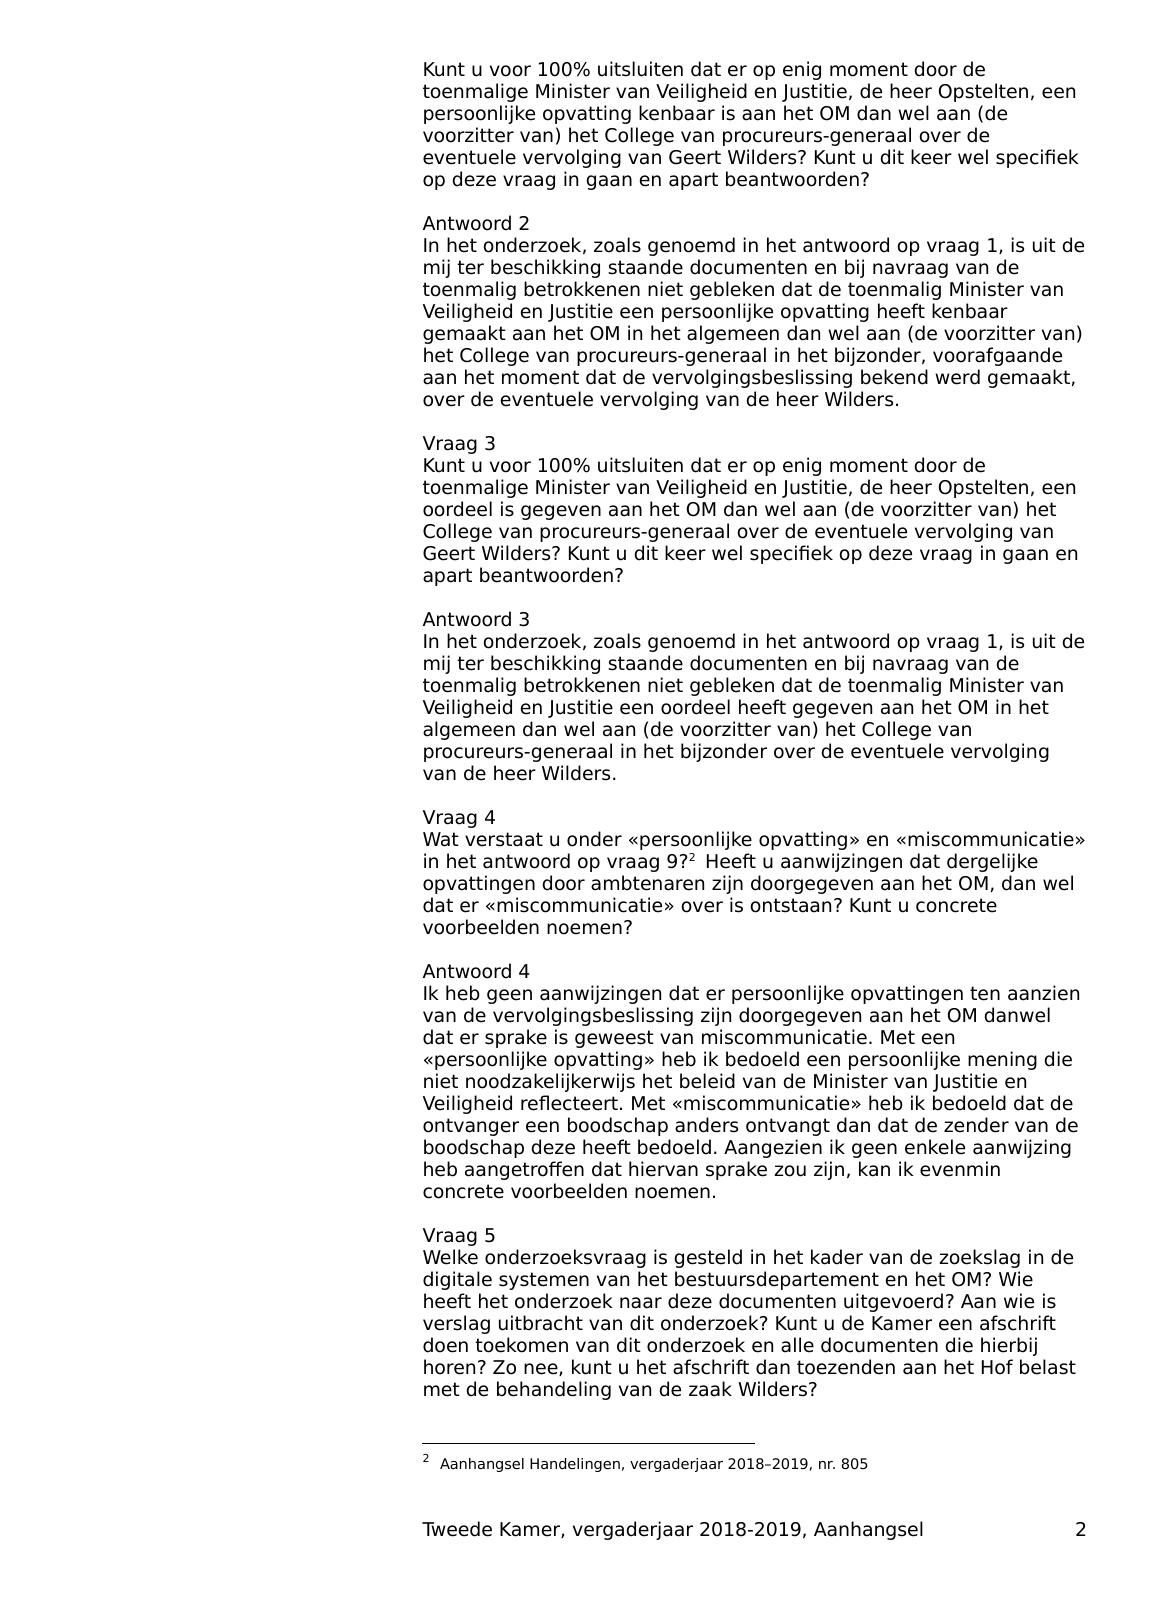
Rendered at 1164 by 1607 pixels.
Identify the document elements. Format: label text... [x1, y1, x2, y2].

text Welke onderzoeksvraag is gesteld in het kader van de zoekslag in de digitale systemen van het bestuursdepartement en het OM? Wie heeft het onderzoek naar deze documenten uitgevoerd? Aan wie is verslag uitbracht van dit onderzoek? Kunt u de Kamer een afschrift doen toekomen van dit onderzoek en alle documenten die hierbij horen? Zo nee, kunt u het afschrift dan toezenden aan het Hof belast met de behandeling van de zaak Wilders? [422, 1247, 1087, 1401]
text Antwoord 3 [422, 609, 1087, 631]
text Aanhangsel Handelingen, vergaderjaar 2018–2019, nr. 805 [422, 1452, 1087, 1474]
text In het onderzoek, zoals genoemd in het antwoord op vraag 1, is uit de mij ter beschikking staande documenten en bij navraag van de toenmalig betrokkenen niet gebleken dat de toenmalig Minister van Veiligheid en Justitie een oordeel heeft gegeven aan het OM in het algemeen dan wel aan (de voorzitter van) het College van procureurs-generaal in het bijzonder over de eventuele vervolging van de heer Wilders. [422, 631, 1087, 785]
text Vraag 3 [422, 433, 1087, 455]
text Kunt u voor 100% uitsluiten dat er op enig moment door de toenmalige Minister van Veiligheid en Justitie, de heer Opstelten, een persoonlijke opvatting kenbaar is aan het OM dan wel aan (de voorzitter van) het College van procureurs-generaal over de eventuele vervolging van Geert Wilders? Kunt u dit keer wel specifiek op deze vraag in gaan en apart beantwoorden? [422, 59, 1087, 191]
text Kunt u voor 100% uitsluiten dat er op enig moment door de toenmalige Minister van Veiligheid en Justitie, de heer Opstelten, een oordeel is gegeven aan het OM dan wel aan (de voorzitter van) het College van procureurs-generaal over de eventuele vervolging van Geert Wilders? Kunt u dit keer wel specifiek op deze vraag in gaan en apart beantwoorden? [422, 455, 1087, 587]
text Vraag 4 [422, 807, 1087, 829]
text In het onderzoek, zoals genoemd in het antwoord op vraag 1, is uit de mij ter beschikking staande documenten en bij navraag van de toenmalig betrokkenen niet gebleken dat de toenmalig Minister van Veiligheid en Justitie een persoonlijke opvatting heeft kenbaar gemaakt aan het OM in het algemeen dan wel aan (de voorzitter van) het College van procureurs-generaal in het bijzonder, voorafgaande aan het moment dat de vervolgingsbeslissing bekend werd gemaakt, over de eventuele vervolging van de heer Wilders. [422, 235, 1087, 411]
text Vraag 5 [422, 1225, 1087, 1247]
text Antwoord 2 [422, 213, 1087, 235]
text Antwoord 4 [422, 961, 1087, 983]
text Wat verstaat u onder «persoonlijke opvatting» en «miscommunicatie» in het antwoord op vraag 9? Heeft u aanwijzingen dat dergelijke opvattingen door ambtenaren zijn doorgegeven aan het OM, dan wel dat er «miscommunicatie» over is ontstaan? Kunt u concrete voorbeelden noemen? [422, 829, 1087, 939]
text Ik heb geen aanwijzingen dat er persoonlijke opvattingen ten aanzien van de vervolgingsbeslissing zijn doorgegeven aan het OM danwel dat er sprake is geweest van miscommunicatie. Met een «persoonlijke opvatting» heb ik bedoeld een persoonlijke mening die niet noodzakelijkerwijs het beleid van de Minister van Justitie en Veiligheid reflecteert. Met «miscommunicatie» heb ik bedoeld dat de ontvanger een boodschap anders ontvangt dan dat de zender van de boodschap deze heeft bedoeld. Aangezien ik geen enkele aanwijzing heb aangetroffen dat hiervan sprake zou zijn, kan ik evenmin concrete voorbeelden noemen. [422, 983, 1087, 1203]
